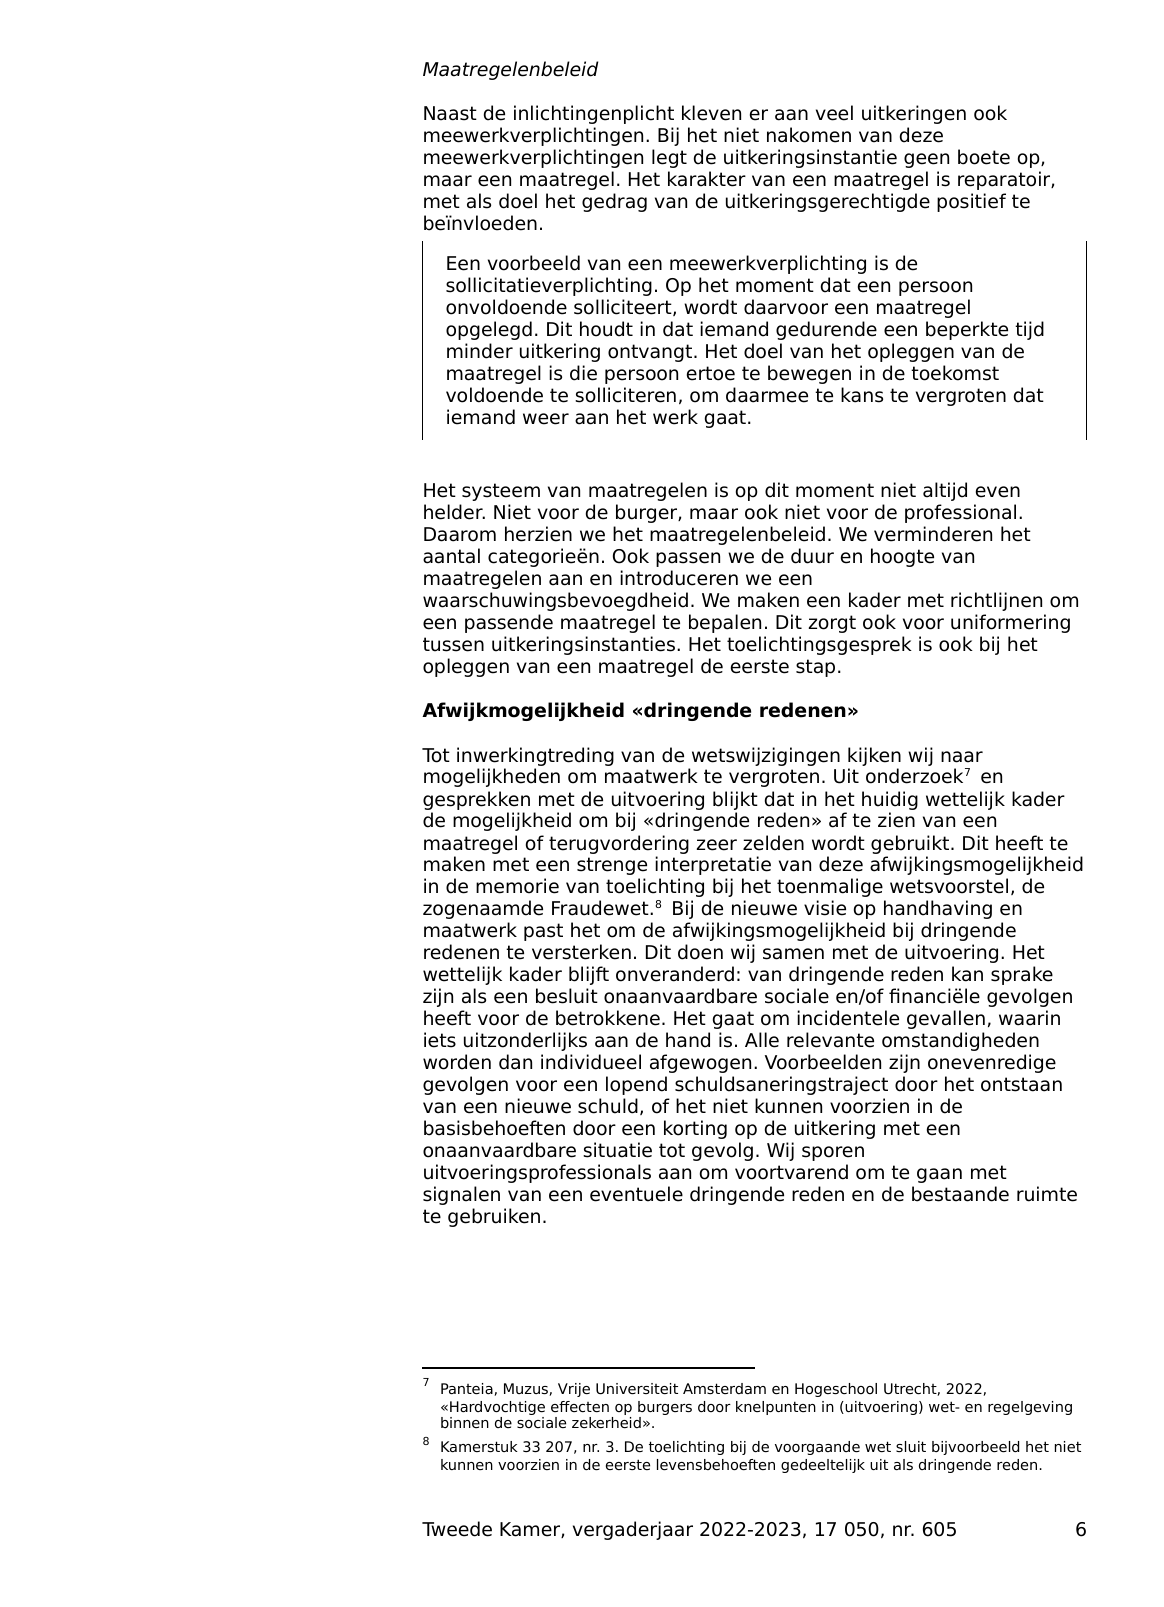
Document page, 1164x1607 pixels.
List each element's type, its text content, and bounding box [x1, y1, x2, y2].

text Kamerstuk 33 207, nr. 3. De toelichting bij de voorgaande wet sluit bijvoorbeeld het niet kunnen voorzien in de eerste levensbehoeften gedeeltelijk uit als dringende reden. [422, 1435, 1087, 1474]
table_header Een voorbeeld van een meewerkverplichting is de sollicitatieverplichting. Op het moment dat een persoon onvoldoende solliciteert, wordt daarvoor een maatregel opgelegd. Dit houdt in dat iemand gedurende een beperkte tijd minder uitkering ontvangt. Het doel van het opleggen van de maatregel is die persoon ertoe te bewegen in de toekomst voldoende te solliciteren, om daarmee te kans te vergroten dat iemand weer aan het werk gaat. [423, 241, 1086, 440]
text Tot inwerkingtreding van de wetswijzigingen kijken wij naar mogelijkheden om maatwerk te vergroten. Uit onderzoek en gesprekken met de uitvoering blijkt dat in het huidig wettelijk kader de mogelijkheid om bij «dringende reden» af te zien van een maatregel of terugvordering zeer zelden wordt gebruikt. Dit heeft te maken met een strenge interpretatie van deze afwijkingsmogelijkheid in de memorie van toelichting bij het toenmalige wetsvoorstel, de zogenaamde Fraudewet. Bij de nieuwe visie op handhaving en maatwerk past het om de afwijkingsmogelijkheid bij dringende redenen te versterken. Dit doen wij samen met de uitvoering. Het wettelijk kader blijft onveranderd: van dringende reden kan sprake zijn als een besluit onaanvaardbare sociale en/of financiële gevolgen heeft voor de betrokkene. Het gaat om incidentele gevallen, waarin iets uitzonderlijks aan de hand is. Alle relevante omstandigheden worden dan individueel afgewogen. Voorbeelden zijn onevenredige gevolgen voor een lopend schuldsaneringstraject door het ontstaan van een nieuwe schuld, of het niet kunnen voorzien in de basisbehoeften door een korting op de uitkering met een onaanvaardbare situatie tot gevolg. Wij sporen uitvoeringsprofessionals aan om voortvarend om te gaan met signalen van een eventuele dringende reden en de bestaande ruimte te gebruiken. [422, 744, 1087, 1228]
text Het systeem van maatregelen is op dit moment niet altijd even helder. Niet voor de burger, maar ook niet voor de professional. Daarom herzien we het maatregelenbeleid. We verminderen het aantal categorieën. Ook passen we de duur en hoogte van maatregelen aan en introduceren we een waarschuwingsbevoegdheid. We maken een kader met richtlijnen om een passende maatregel te bepalen. Dit zorgt ook voor uniformering tussen uitkeringsinstanties. Het toelichtingsgesprek is ook bij het opleggen van een maatregel de eerste stap. [422, 480, 1087, 678]
subtitle Afwijkmogelijkheid «dringende redenen» [422, 700, 1087, 722]
subtitle Maatregelenbeleid [422, 59, 1087, 81]
text Panteia, Muzus, Vrije Universiteit Amsterdam en Hogeschool Utrecht, 2022, «Hardvochtige effecten op burgers door knelpunten in (uitvoering) wet- en regelgeving binnen de sociale zekerheid». [422, 1377, 1087, 1432]
text Naast de inlichtingenplicht kleven er aan veel uitkeringen ook meewerkverplichtingen. Bij het niet nakomen van deze meewerkverplichtingen legt de uitkeringsinstantie geen boete op, maar een maatregel. Het karakter van een maatregel is reparatoir, met als doel het gedrag van de uitkeringsgerechtigde positief te beïnvloeden. [422, 103, 1087, 235]
